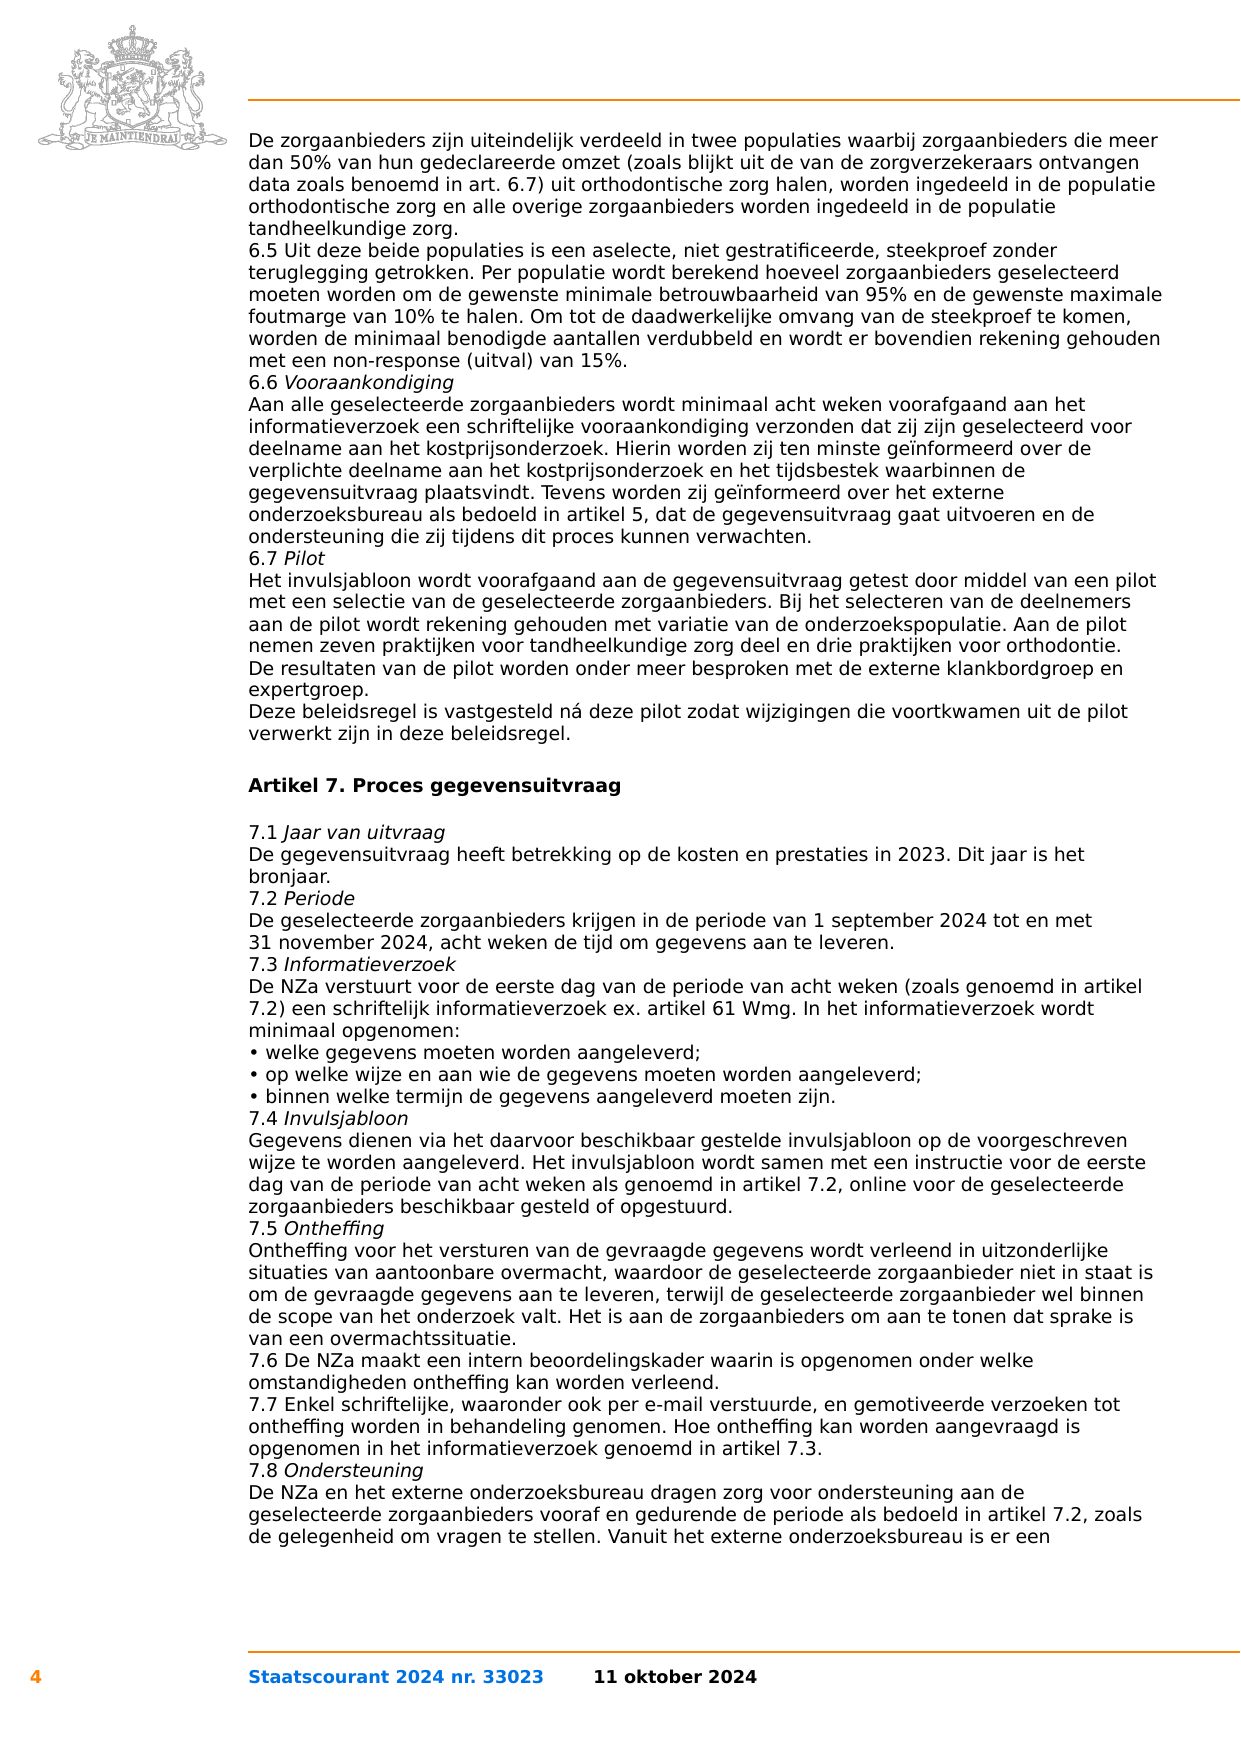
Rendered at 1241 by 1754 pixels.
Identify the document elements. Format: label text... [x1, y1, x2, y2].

text De geselecteerde zorgaanbieders krijgen in de periode van 1 september 2024 tot en met 31 november 2024, acht weken de tijd om gegevens aan te leveren. [248, 910, 1163, 954]
text 6.7 Pilot [248, 547, 1163, 569]
text Aan alle geselecteerde zorgaanbieders wordt minimaal acht weken voorafgaand aan het informatieverzoek een schriftelijke vooraankondiging verzonden dat zij zijn geselecteerd voor deelname aan het kostprijsonderzoek. Hierin worden zij ten minste geïnformeerd over de verplichte deelname aan het kostprijsonderzoek en het tijdsbestek waarbinnen de gegevensuitvraag plaatsvindt. Tevens worden zij geïnformeerd over het externe onderzoeksbureau als bedoeld in artikel 5, dat de gegevensuitvraag gaat uitvoeren en de ondersteuning die zij tijdens dit proces kunnen verwachten. [248, 394, 1163, 547]
text 7.6 De NZa maakt een intern beoordelingskader waarin is opgenomen onder welke omstandigheden ontheffing kan worden verleend. [248, 1350, 1163, 1394]
text • welke gegevens moeten worden aangeleverd; [248, 1042, 1163, 1064]
text 7.4 Invulsjabloon [248, 1108, 1163, 1130]
text 6.5 Uit deze beide populaties is een aselecte, niet gestratificeerde, steekproef zonder teruglegging getrokken. Per populatie wordt berekend hoeveel zorgaanbieders geselecteerd moeten worden om de gewenste minimale betrouwbaarheid van 95% en de gewenste maximale foutmarge van 10% te halen. Om tot de daadwerkelijke omvang van de steekproef te komen, worden de minimaal benodigde aantallen verdubbeld en wordt er bovendien rekening gehouden met een non-response (uitval) van 15%. [248, 240, 1163, 372]
text 7.5 Ontheffing [248, 1218, 1163, 1240]
text 7.3 Informatieverzoek [248, 954, 1163, 976]
text De resultaten van de pilot worden onder meer besproken met de externe klankbordgroep en expertgroep. [248, 657, 1163, 701]
text 7.8 Ondersteuning [248, 1460, 1163, 1482]
text • binnen welke termijn de gegevens aangeleverd moeten zijn. [248, 1086, 1163, 1108]
text 7.7 Enkel schriftelijke, waaronder ook per e-mail verstuurde, en gemotiveerde verzoeken tot ontheffing worden in behandeling genomen. Hoe ontheffing kan worden aangevraagd is opgenomen in het informatieverzoek genoemd in artikel 7.3. [248, 1394, 1163, 1460]
text De zorgaanbieders zijn uiteindelijk verdeeld in twee populaties waarbij zorgaanbieders die meer dan 50% van hun gedeclareerde omzet (zoals blijkt uit de van de zorgverzekeraars ontvangen data zoals benoemd in art. 6.7) uit orthodontische zorg halen, worden ingedeeld in de populatie orthodontische zorg en alle overige zorgaanbieders worden ingedeeld in de populatie tandheelkundige zorg. [248, 130, 1163, 240]
text Deze beleidsregel is vastgesteld ná deze pilot zodat wijzigingen die voortkwamen uit de pilot verwerkt zijn in deze beleidsregel. [248, 701, 1163, 745]
text De gegevensuitvraag heeft betrekking op de kosten en prestaties in 2023. Dit jaar is het bronjaar. [248, 844, 1163, 888]
text De NZa en het externe onderzoeksbureau dragen zorg voor ondersteuning aan de geselecteerde zorgaanbieders vooraf en gedurende de periode als bedoeld in artikel 7.2, zoals de gelegenheid om vragen te stellen. Vanuit het externe onderzoeksbureau is er een [248, 1482, 1163, 1548]
text 7.2 Periode [248, 888, 1163, 910]
text 6.6 Vooraankondiging [248, 372, 1163, 394]
picture [38, 25, 227, 150]
subtitle Artikel 7. Proces gegevensuitvraag [248, 775, 1163, 797]
text Ontheffing voor het versturen van de gevraagde gegevens wordt verleend in uitzonderlijke situaties van aantoonbare overmacht, waardoor de geselecteerde zorgaanbieder niet in staat is om de gevraagde gegevens aan te leveren, terwijl de geselecteerde zorgaanbieder wel binnen de scope van het onderzoek valt. Het is aan de zorgaanbieders om aan te tonen dat sprake is van een overmachtssituatie. [248, 1240, 1163, 1350]
text 7.1 Jaar van uitvraag [248, 822, 1163, 844]
text Het invulsjabloon wordt voorafgaand aan de gegevensuitvraag getest door middel van een pilot met een selectie van de geselecteerde zorgaanbieders. Bij het selecteren van de deelnemers aan de pilot wordt rekening gehouden met variatie van de onderzoekspopulatie. Aan de pilot nemen zeven praktijken voor tandheelkundige zorg deel en drie praktijken voor orthodontie. [248, 569, 1163, 657]
text • op welke wijze en aan wie de gegevens moeten worden aangeleverd; [248, 1064, 1163, 1086]
text Gegevens dienen via het daarvoor beschikbaar gestelde invulsjabloon op de voorgeschreven wijze te worden aangeleverd. Het invulsjabloon wordt samen met een instructie voor de eerste dag van de periode van acht weken als genoemd in artikel 7.2, online voor de geselecteerde zorgaanbieders beschikbaar gesteld of opgestuurd. [248, 1130, 1163, 1218]
text De NZa verstuurt voor de eerste dag van de periode van acht weken (zoals genoemd in artikel 7.2) een schriftelijk informatieverzoek ex. artikel 61 Wmg. In het informatieverzoek wordt minimaal opgenomen: [248, 976, 1163, 1042]
